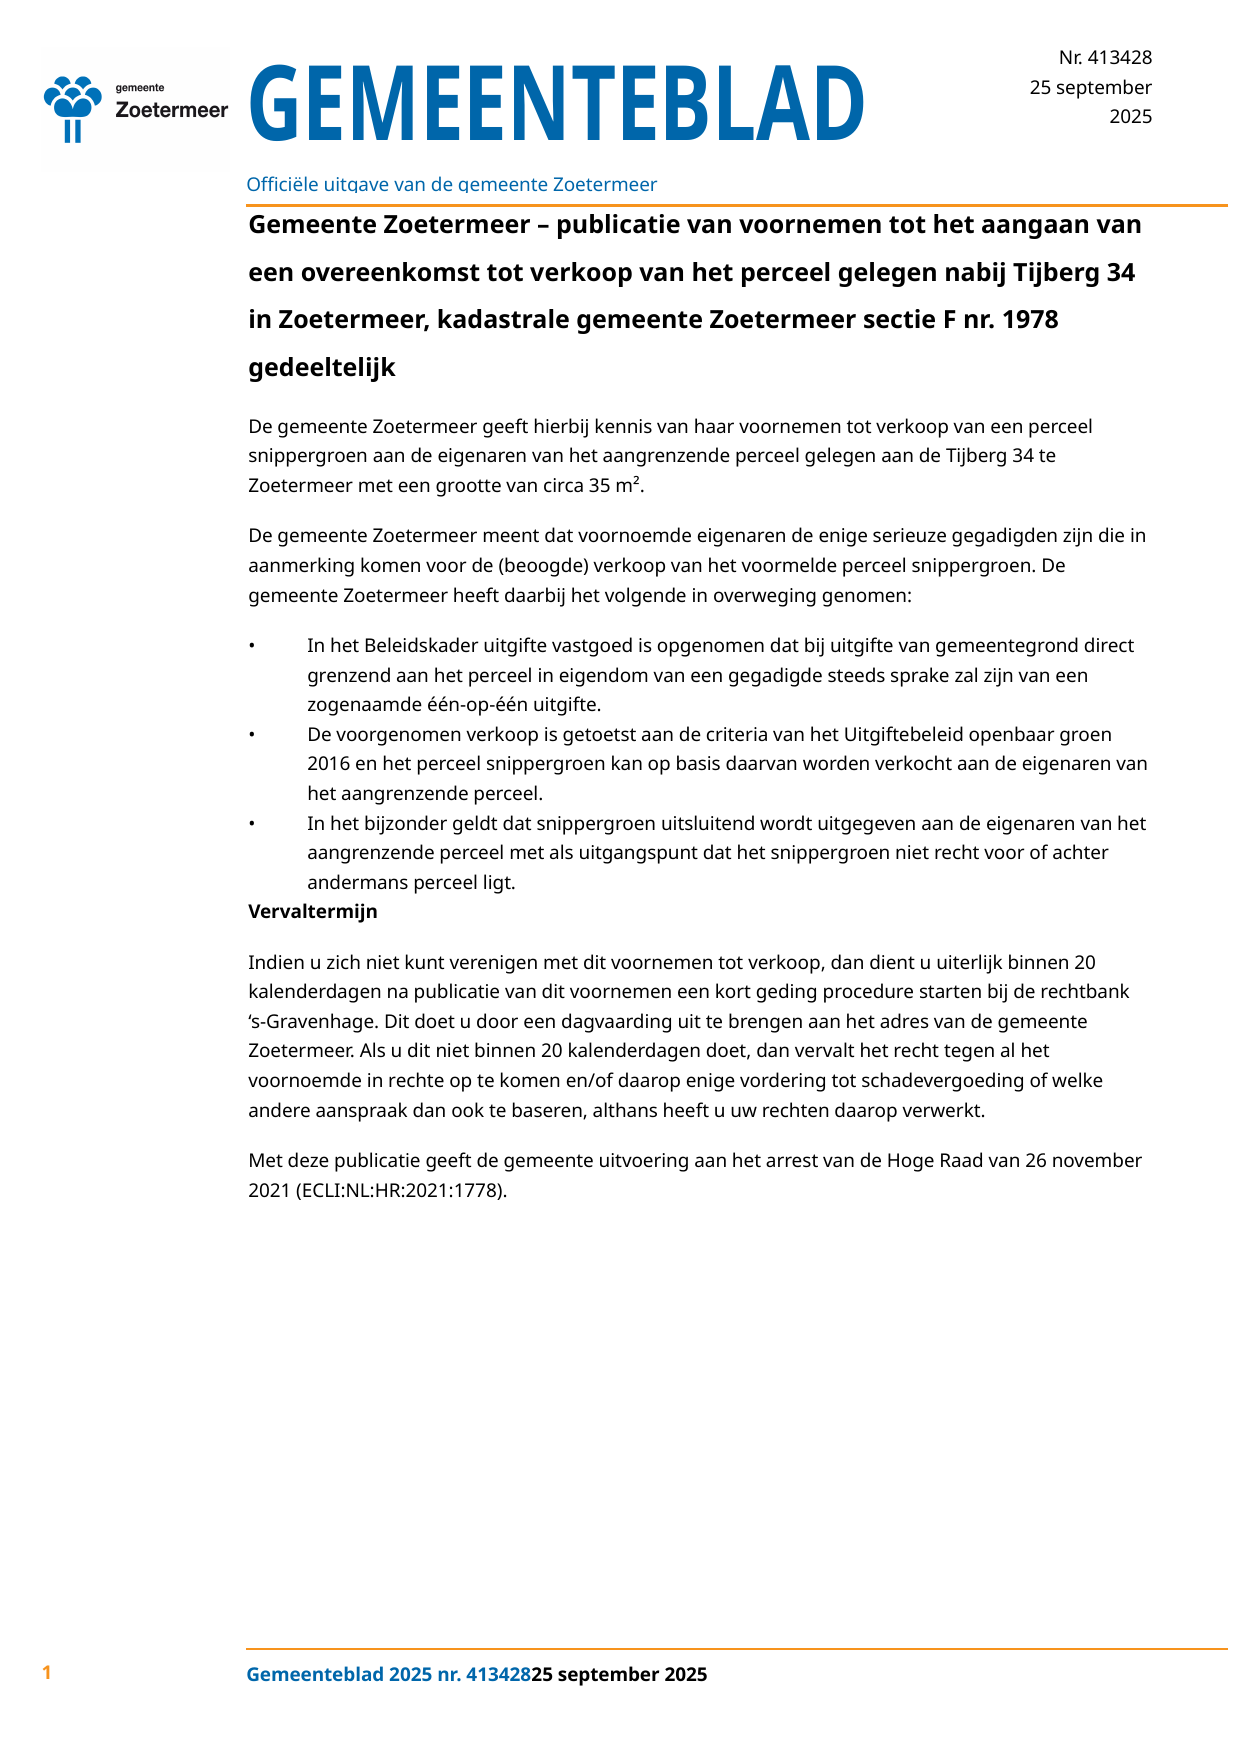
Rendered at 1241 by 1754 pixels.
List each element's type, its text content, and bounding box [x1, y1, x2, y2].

picture [41, 47, 231, 172]
list In het bijzonder geldt dat snippergroen uitsluitend wordt uitgegeven aan de eigenaren van het aangrenzende perceel met als uitgangspunt dat het snippergroen niet recht voor of achter andermans perceel ligt. [248, 810, 1152, 895]
list In het Beleidskader uitgifte vastgoed is opgenomen dat bij uitgifte van gemeentegrond direct grenzend aan het perceel in eigendom van een gegadigde steeds sprake zal zijn van een zogenaamde één-op-één uitgifte. [248, 632, 1152, 717]
text Indien u zich niet kunt verenigen met dit voornemen tot verkoop, dan dient u uiterlijk binnen 20 kalenderdagen na publicatie van dit voornemen een kort geding procedure starten bij de rechtbank ‘s-Gravenhage. Dit doet u door een dagvaarding uit te brengen aan het adres van de gemeente Zoetermeer. Als u dit niet binnen 20 kalenderdagen doet, dan vervalt het recht tegen al het voornoemde in rechte op te komen en/of daarop enige vordering tot schadevergoeding of welke andere aanspraak dan ook te baseren, althans heeft u uw rechten daarop verwerkt. [248, 949, 1152, 1123]
list De voorgenomen verkoop is getoetst aan de criteria van het Uitgiftebeleid openbaar groen 2016 en het perceel snippergroen kan op basis daarvan worden verkocht aan de eigenaren van het aangrenzende perceel. [248, 721, 1152, 806]
text Vervaltermijn [248, 898, 1152, 924]
text De gemeente Zoetermeer geeft hierbij kennis van haar voornemen tot verkoop van een perceel snippergroen aan de eigenaren van het aangrenzende perceel gelegen aan de Tijberg 34 te Zoetermeer met een grootte van circa 35 m². [248, 413, 1152, 498]
text De gemeente Zoetermeer meent dat voornoemde eigenaren de enige serieuze gegadigden zijn die in aanmerking komen voor de (beoogde) verkoop van het voormelde perceel snippergroen. De gemeente Zoetermeer heeft daarbij het volgende in overweging genomen: [248, 523, 1152, 608]
text Met deze publicatie geeft de gemeente uitvoering aan het arrest van de Hoge Raad van 26 november 2021 (ECLI:NL:HR:2021:1778). [248, 1147, 1152, 1203]
text Gemeente Zoetermeer – publicatie van voornemen tot het aangaan van een overeenkomst tot verkoop van het perceel gelegen nabij Tijberg 34 in Zoetermeer, kadastrale gemeente Zoetermeer sectie F nr. 1978 gedeeltelijk [248, 207, 1152, 384]
